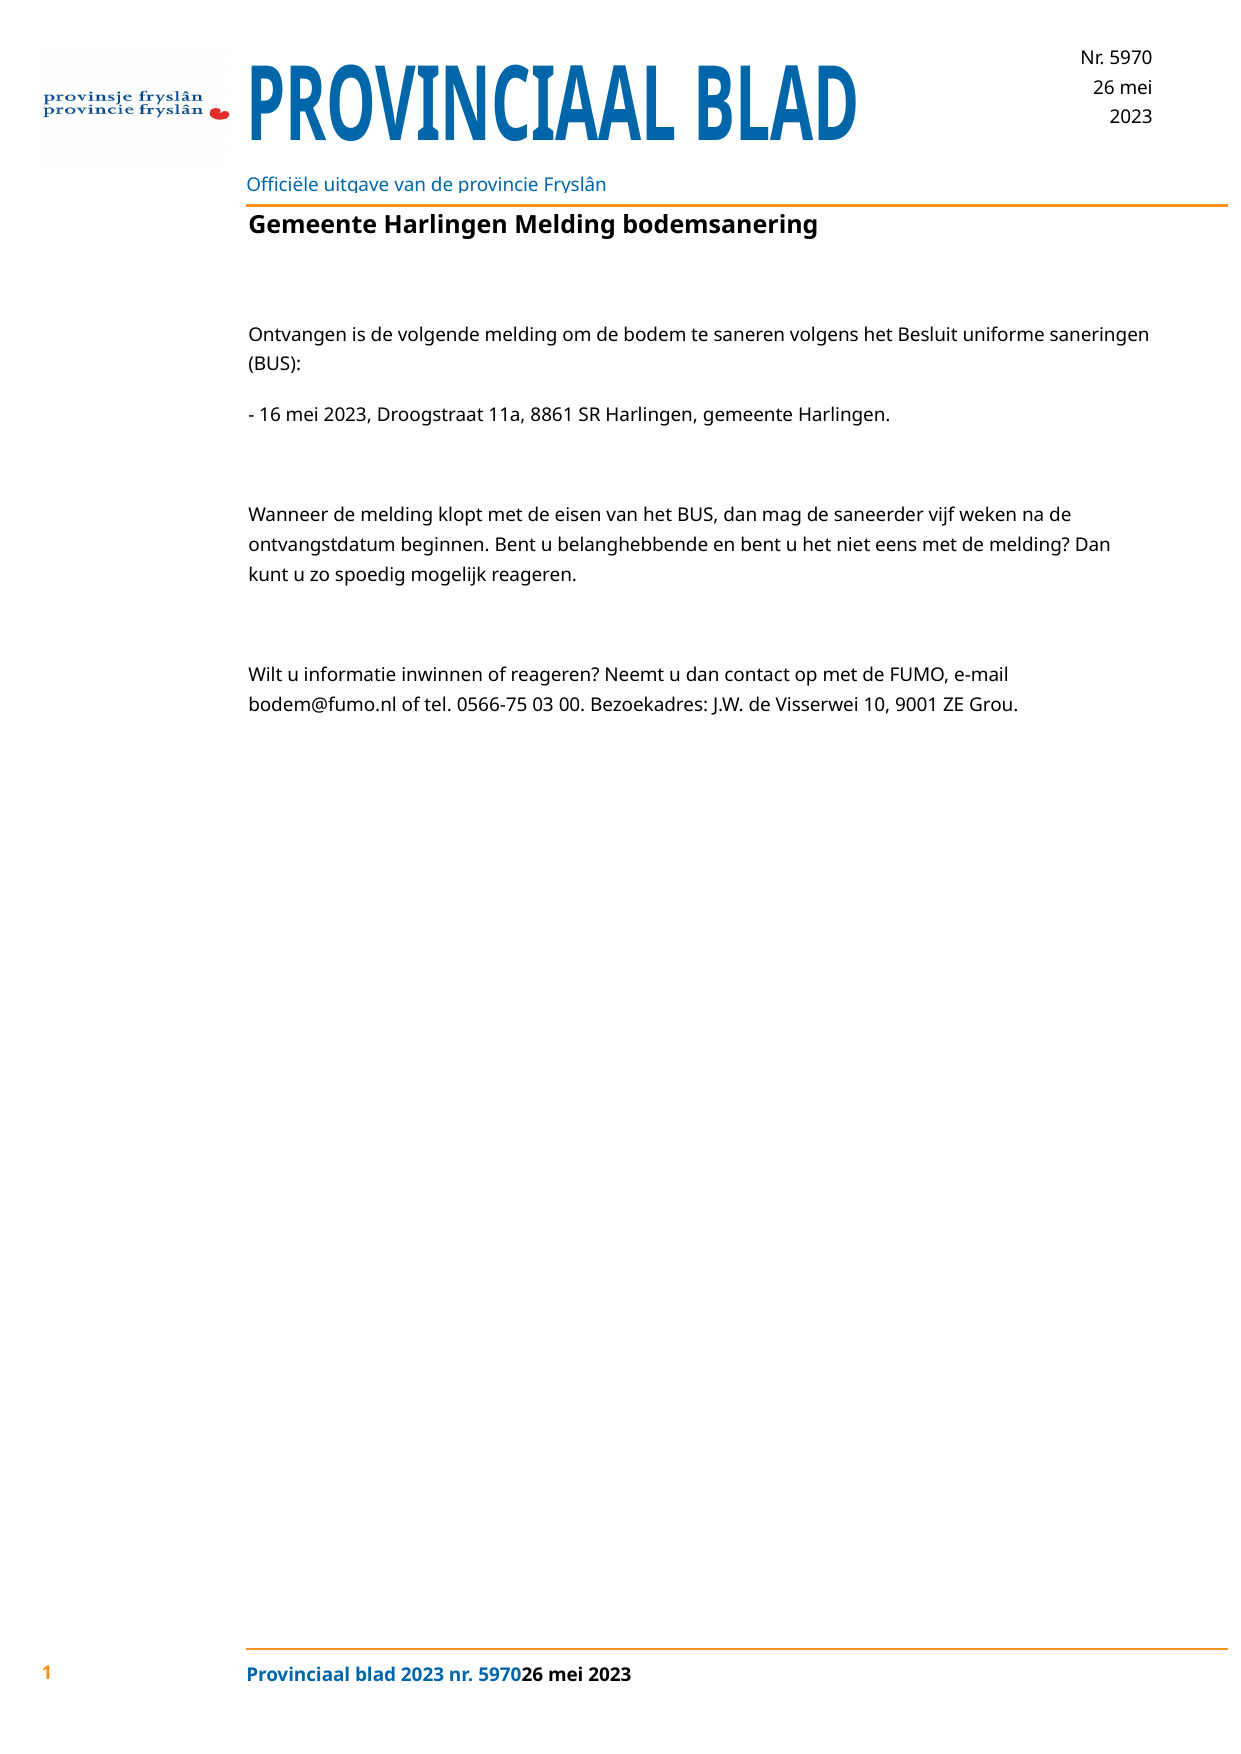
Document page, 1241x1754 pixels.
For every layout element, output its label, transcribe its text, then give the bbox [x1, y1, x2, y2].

text Wilt u informatie inwinnen of reageren? Neemt u dan contact op met de FUMO, e-mail bodem@fumo.nl of tel. 0566-75 03 00. Bezoekadres: J.W. de Visserwei 10, 9001 ZE Grou. [248, 662, 1152, 717]
text - 16 mei 2023, Droogstraat 11a, 8861 SR Harlingen, gemeente Harlingen. [248, 401, 1152, 426]
text Wanneer de melding klopt met de eisen van het BUS, dan mag de saneerder vijf weken na de ontvangstdatum beginnen. Bent u belanghebbende en bent u het niet eens met de melding? Dan kunt u zo spoedig mogelijk reageren. [248, 502, 1152, 586]
text Gemeente Harlingen Melding bodemsanering [248, 207, 1152, 241]
text Ontvangen is de volgende melding om de bodem te saneren volgens het Besluit uniforme saneringen (BUS): [248, 321, 1152, 376]
picture [41, 47, 231, 172]
